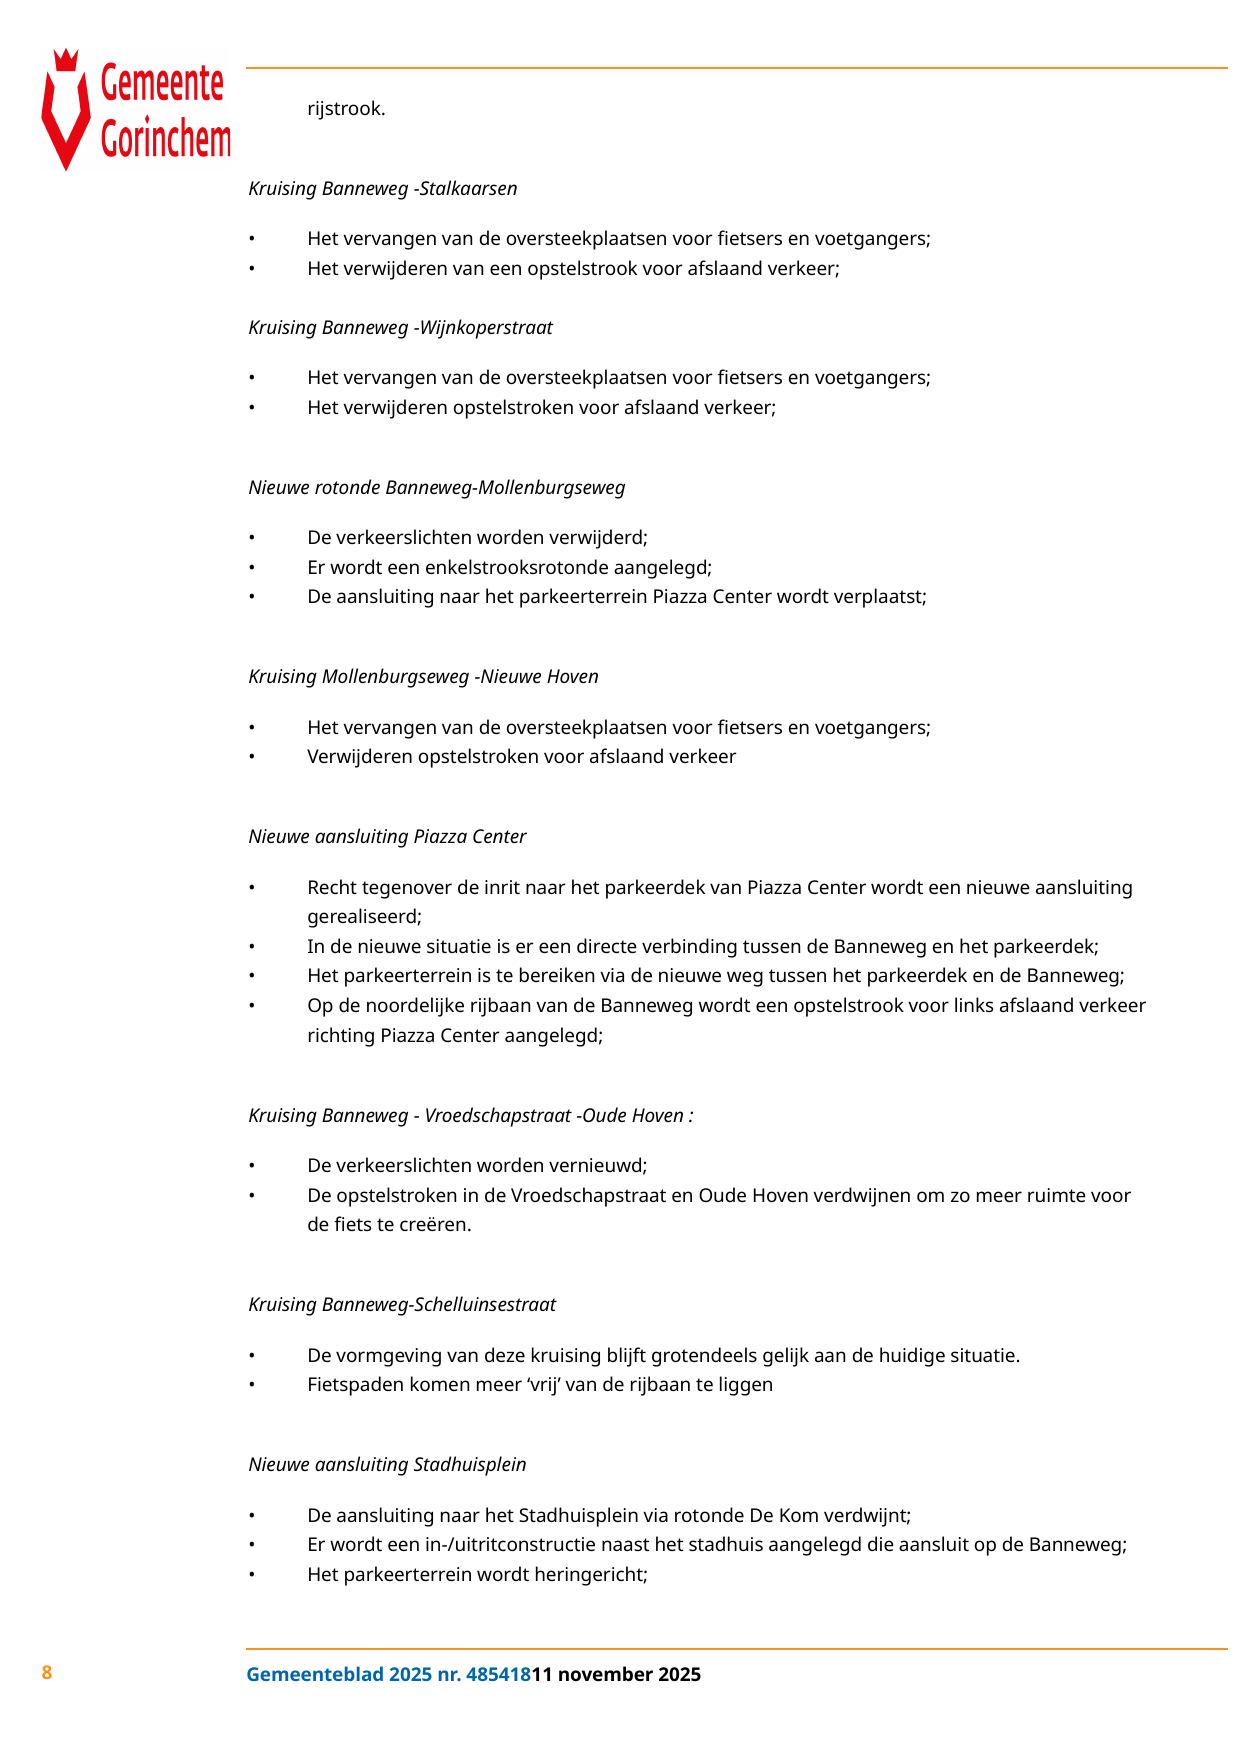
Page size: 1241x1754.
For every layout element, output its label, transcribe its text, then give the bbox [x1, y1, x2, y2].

list De opstelstroken in de Vroedschapstraat en Oude Hoven verdwijnen om zo meer ruimte voor de fiets te creëren. [248, 1182, 1152, 1237]
list De aansluiting naar het Stadhuisplein via rotonde De Kom verdwijnt; [248, 1502, 1152, 1528]
list Het parkeerterrein is te bereiken via de nieuwe weg tussen het parkeerdek en de Banneweg; [248, 963, 1152, 988]
list Het verwijderen van een opstelstrook voor afslaand verkeer; [248, 255, 1152, 281]
list Er wordt een enkelstrooksrotonde aangelegd; [248, 554, 1152, 580]
list Het verwijderen opstelstroken voor afslaand verkeer; [248, 394, 1152, 420]
list rijstrook. [248, 95, 1152, 121]
list Recht tegenover de inrit naar het parkeerdek van Piazza Center wordt een nieuwe aansluiting gerealiseerd; [248, 874, 1152, 929]
text Nieuwe aansluiting Stadhuisplein [248, 1451, 1152, 1477]
list De verkeerslichten worden vernieuwd; [248, 1152, 1152, 1178]
picture [41, 47, 231, 172]
list Verwijderen opstelstroken voor afslaand verkeer [248, 743, 1152, 769]
list De aansluiting naar het parkeerterrein Piazza Center wordt verplaatst; [248, 583, 1152, 609]
text Kruising Banneweg - Vroedschapstraat -Oude Hoven : [248, 1102, 1152, 1128]
text Kruising Banneweg-Schelluinsestraat [248, 1291, 1152, 1317]
list In de nieuwe situatie is er een directe verbinding tussen de Banneweg en het parkeerdek; [248, 933, 1152, 959]
text Kruising Mollenburgseweg -Nieuwe Hoven [248, 663, 1152, 689]
list Er wordt een in-/uitritconstructie naast het stadhuis aangelegd die aansluit op de Banneweg; [248, 1531, 1152, 1557]
list Het vervangen van de oversteekplaatsen voor fietsers en voetgangers; [248, 225, 1152, 251]
list Op de noordelijke rijbaan van de Banneweg wordt een opstelstrook voor links afslaand verkeer richting Piazza Center aangelegd; [248, 992, 1152, 1048]
list Het vervangen van de oversteekplaatsen voor fietsers en voetgangers; [248, 714, 1152, 740]
list De vormgeving van deze kruising blijft grotendeels gelijk aan de huidige situatie. [248, 1342, 1152, 1368]
text Nieuwe aansluiting Piazza Center [248, 823, 1152, 849]
list Fietspaden komen meer ‘vrij’ van de rijbaan te liggen [248, 1371, 1152, 1397]
text Nieuwe rotonde Banneweg-Mollenburgseweg [248, 474, 1152, 500]
list Het vervangen van de oversteekplaatsen voor fietsers en voetgangers; [248, 364, 1152, 390]
list Het parkeerterrein wordt heringericht; [248, 1561, 1152, 1587]
list De verkeerslichten worden verwijderd; [248, 524, 1152, 550]
text Kruising Banneweg -Wijnkoperstraat [248, 314, 1152, 340]
text Kruising Banneweg -Stalkaarsen [248, 175, 1152, 201]
